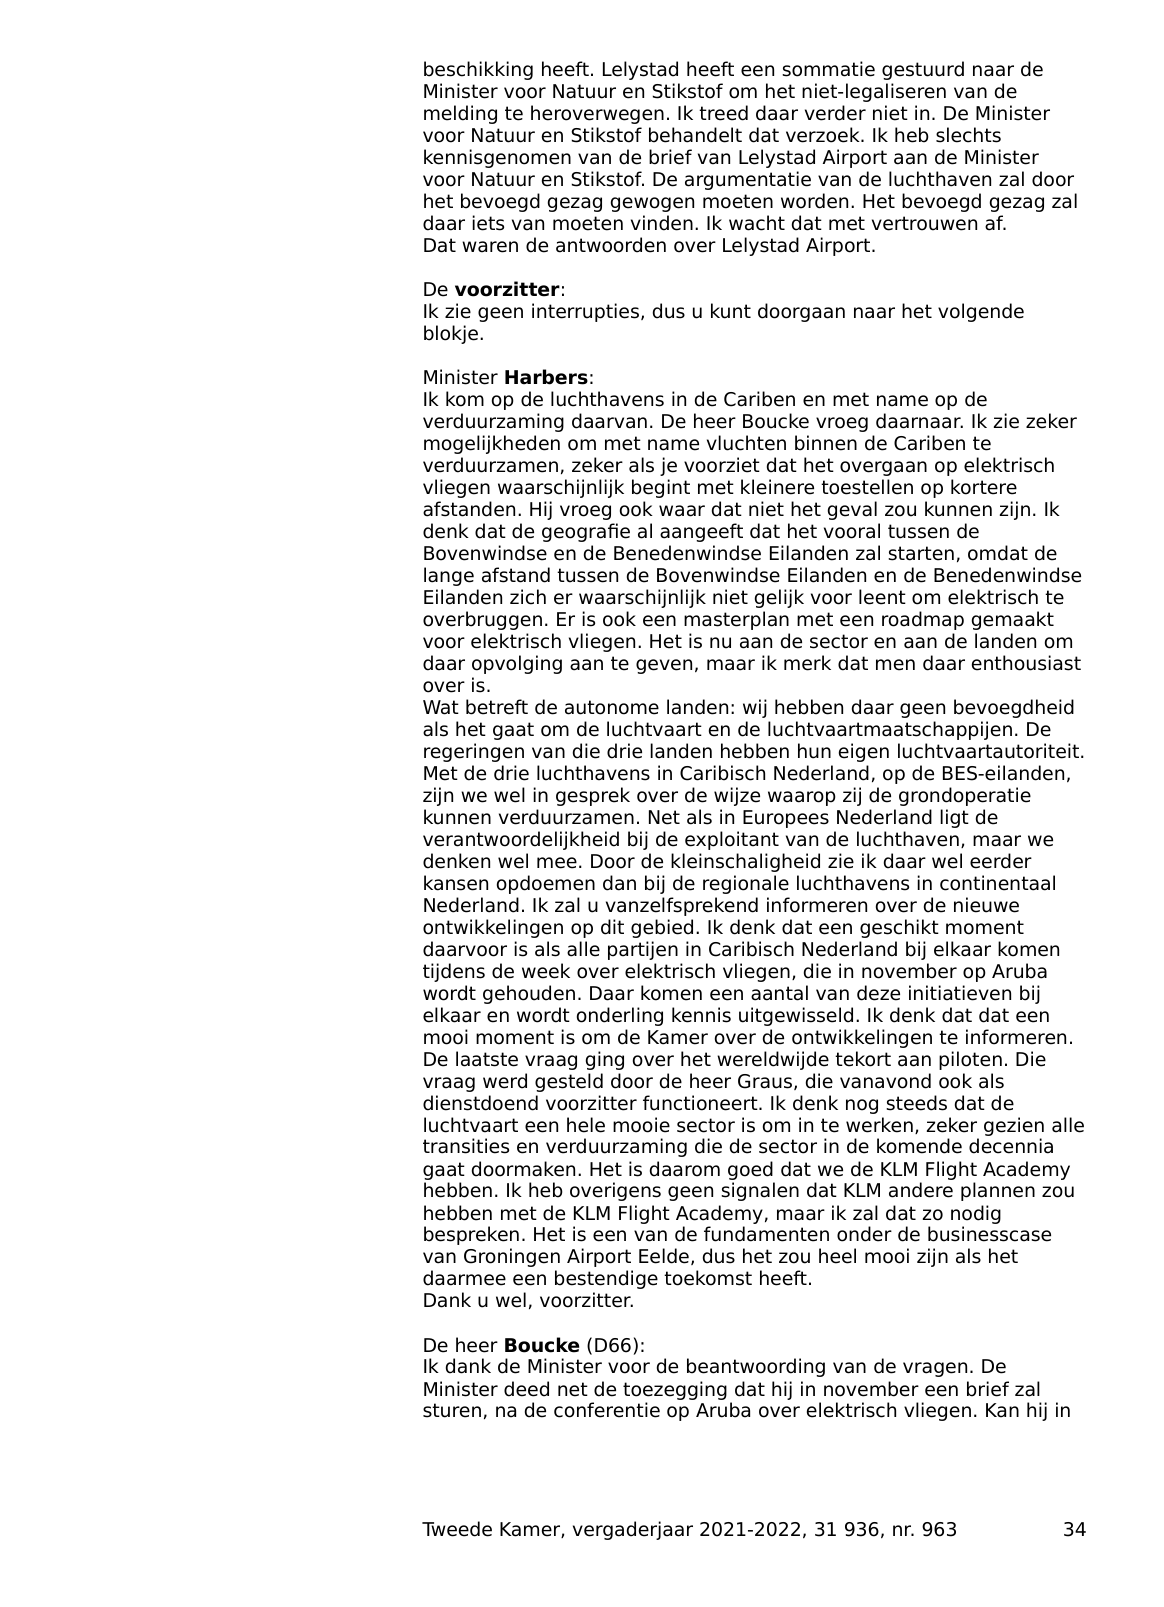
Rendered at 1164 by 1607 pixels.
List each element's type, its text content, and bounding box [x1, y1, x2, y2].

text Dat waren de antwoorden over Lelystad Airport. [422, 235, 1087, 257]
text Dank u wel, voorzitter. [422, 1290, 1087, 1312]
text Ik zie geen interrupties, dus u kunt doorgaan naar het volgende blokje. [422, 301, 1087, 345]
text Wat betreft de autonome landen: wij hebben daar geen bevoegdheid als het gaat om de luchtvaart en de luchtvaartmaatschappijen. De regeringen van die drie landen hebben hun eigen luchtvaartautoriteit. Met de drie luchthavens in Caribisch Nederland, op de BES-eilanden, zijn we wel in gesprek over de wijze waarop zij de grondoperatie kunnen verduurzamen. Net als in Europees Nederland ligt de verantwoordelijkheid bij de exploitant van de luchthaven, maar we denken wel mee. Door de kleinschaligheid zie ik daar wel eerder kansen opdoemen dan bij de regionale luchthavens in continentaal Nederland. Ik zal u vanzelfsprekend informeren over de nieuwe ontwikkelingen op dit gebied. Ik denk dat een geschikt moment daarvoor is als alle partijen in Caribisch Nederland bij elkaar komen tijdens de week over elektrisch vliegen, die in november op Aruba wordt gehouden. Daar komen een aantal van deze initiatieven bij elkaar en wordt onderling kennis uitgewisseld. Ik denk dat dat een mooi moment is om de Kamer over de ontwikkelingen te informeren. [422, 697, 1087, 1048]
text Ik dank de Minister voor de beantwoording van de vragen. De Minister deed net de toezegging dat hij in november een brief zal sturen, na de conferentie op Aruba over elektrisch vliegen. Kan hij in [422, 1356, 1087, 1422]
text De laatste vraag ging over het wereldwijde tekort aan piloten. Die vraag werd gesteld door de heer Graus, die vanavond ook als dienstdoend voorzitter functioneert. Ik denk nog steeds dat de luchtvaart een hele mooie sector is om in te werken, zeker gezien alle transities en verduurzaming die de sector in de komende decennia gaat doormaken. Het is daarom goed dat we de KLM Flight Academy hebben. Ik heb overigens geen signalen dat KLM andere plannen zou hebben met de KLM Flight Academy, maar ik zal dat zo nodig bespreken. Het is een van de fundamenten onder de businesscase van Groningen Airport Eelde, dus het zou heel mooi zijn als het daarmee een bestendige toekomst heeft. [422, 1048, 1087, 1290]
text Ik kom op de luchthavens in de Cariben en met name op de verduurzaming daarvan. De heer Boucke vroeg daarnaar. Ik zie zeker mogelijkheden om met name vluchten binnen de Cariben te verduurzamen, zeker als je voorziet dat het overgaan op elektrisch vliegen waarschijnlijk begint met kleinere toestellen op kortere afstanden. Hij vroeg ook waar dat niet het geval zou kunnen zijn. Ik denk dat de geografie al aangeeft dat het vooral tussen de Bovenwindse en de Benedenwindse Eilanden zal starten, omdat de lange afstand tussen de Bovenwindse Eilanden en de Benedenwindse Eilanden zich er waarschijnlijk niet gelijk voor leent om elektrisch te overbruggen. Er is ook een masterplan met een roadmap gemaakt voor elektrisch vliegen. Het is nu aan de sector en aan de landen om daar opvolging aan te geven, maar ik merk dat men daar enthousiast over is. [422, 389, 1087, 697]
text De heer Boucke (D66): [422, 1334, 1087, 1356]
text De voorzitter: [422, 279, 1087, 301]
text Minister Harbers: [422, 367, 1087, 389]
text beschikking heeft. Lelystad heeft een sommatie gestuurd naar de Minister voor Natuur en Stikstof om het niet-legaliseren van de melding te heroverwegen. Ik treed daar verder niet in. De Minister voor Natuur en Stikstof behandelt dat verzoek. Ik heb slechts kennisgenomen van de brief van Lelystad Airport aan de Minister voor Natuur en Stikstof. De argumentatie van de luchthaven zal door het bevoegd gezag gewogen moeten worden. Het bevoegd gezag zal daar iets van moeten vinden. Ik wacht dat met vertrouwen af. [422, 59, 1087, 235]
